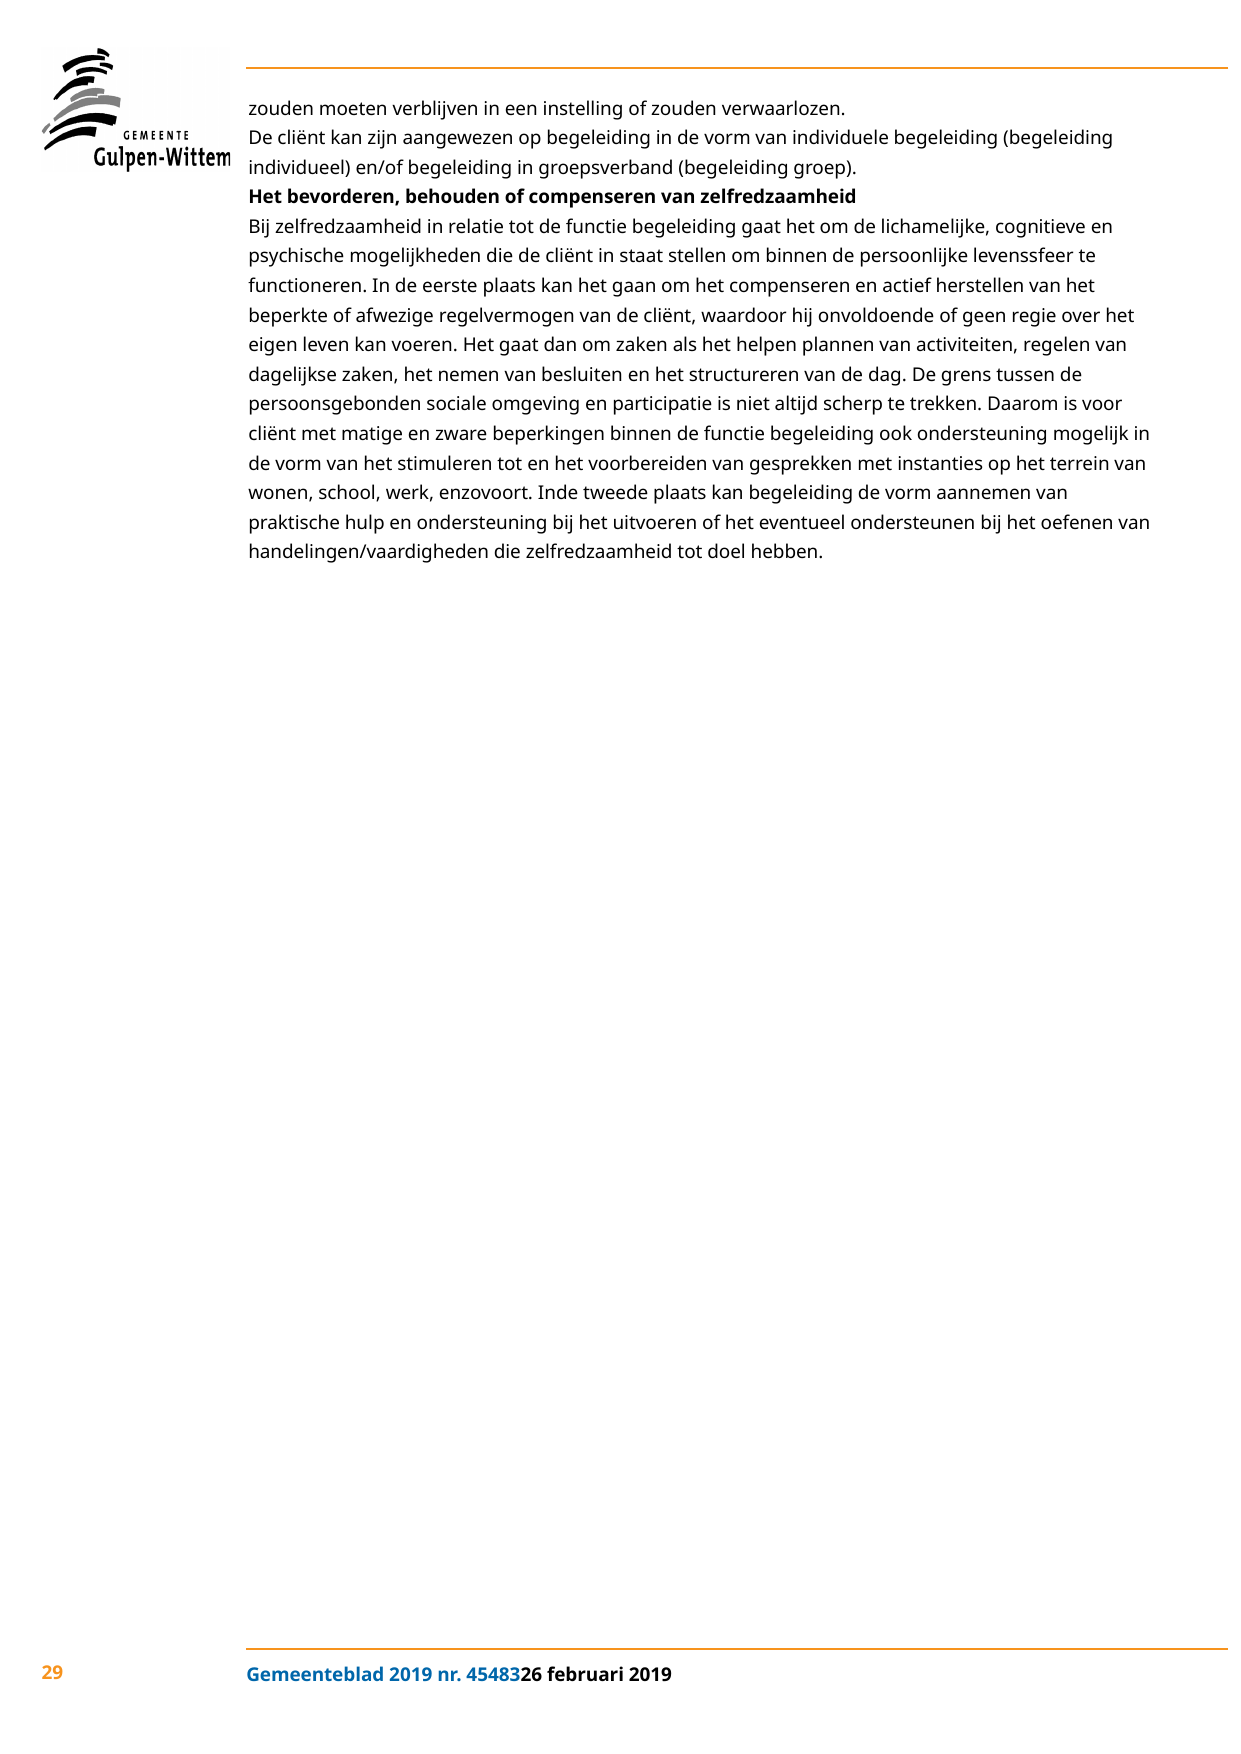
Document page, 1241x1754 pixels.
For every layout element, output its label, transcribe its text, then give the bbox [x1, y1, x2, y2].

text Bij zelfredzaamheid in relatie tot de functie begeleiding gaat het om de lichamelijke, cognitieve en psychische mogelijkheden die de cliënt in staat stellen om binnen de persoonlijke levenssfeer te functioneren. In de eerste plaats kan het gaan om het compenseren en actief herstellen van het beperkte of afwezige regelvermogen van de cliënt, waardoor hij onvoldoende of geen regie over het eigen leven kan voeren. Het gaat dan om zaken als het helpen plannen van activiteiten, regelen van dagelijkse zaken, het nemen van besluiten en het structureren van de dag. De grens tussen de persoonsgebonden sociale omgeving en participatie is niet altijd scherp te trekken. Daarom is voor cliënt met matige en zware beperkingen binnen de functie begeleiding ook ondersteuning mogelijk in de vorm van het stimuleren tot en het voorbereiden van gesprekken met instanties op het terrein van wonen, school, werk, enzovoort. Inde tweede plaats kan begeleiding de vorm aannemen van praktische hulp en ondersteuning bij het uitvoeren of het eventueel ondersteunen bij het oefenen van handelingen/vaardigheden die zelfredzaamheid tot doel hebben. [248, 213, 1152, 564]
text De cliënt kan zijn aangewezen op begeleiding in de vorm van individuele begeleiding (begeleiding individueel) en/of begeleiding in groepsverband (begeleiding groep). [248, 124, 1152, 180]
text zouden moeten verblijven in een instelling of zouden verwaarlozen. [248, 95, 1152, 121]
picture [41, 47, 231, 172]
text Het bevorderen, behouden of compenseren van zelfredzaamheid [248, 183, 1152, 209]
